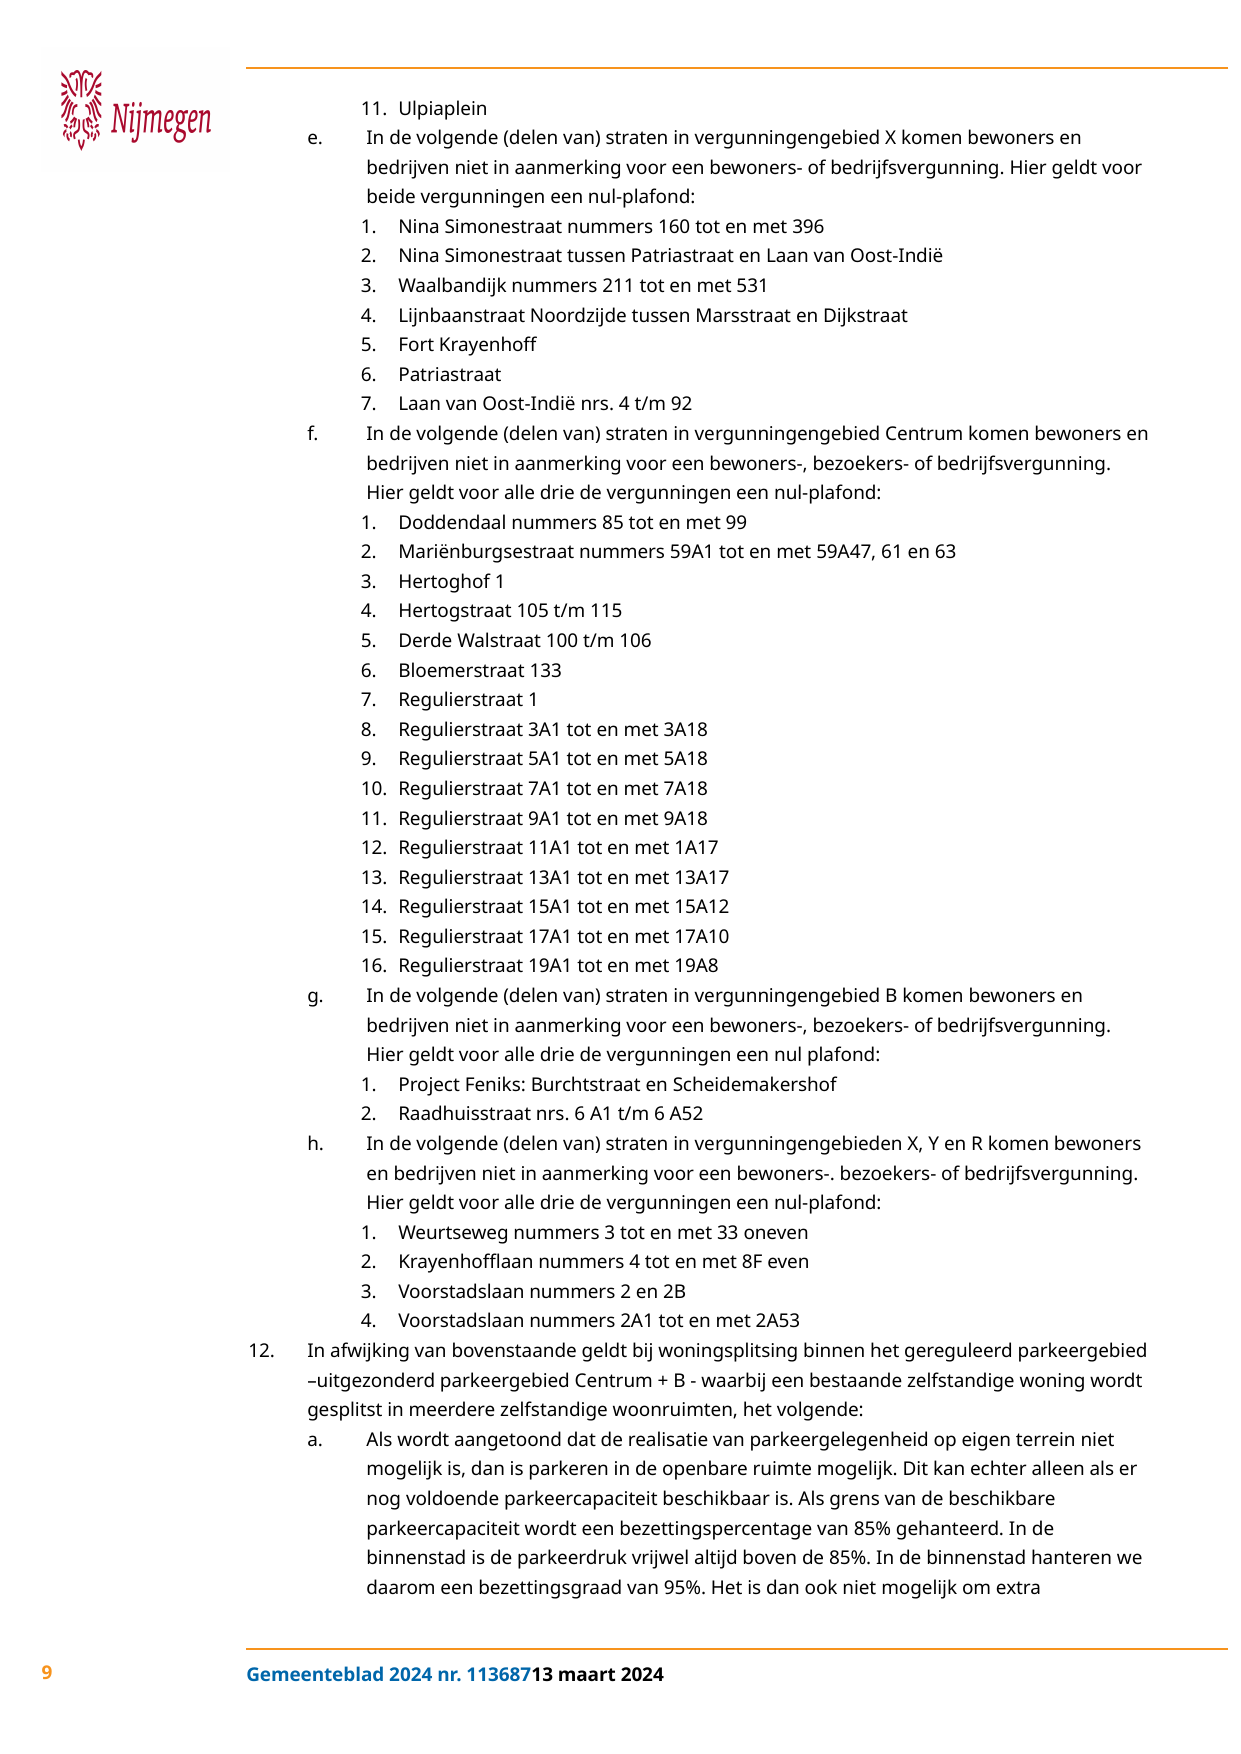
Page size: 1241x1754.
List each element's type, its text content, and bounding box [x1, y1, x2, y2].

list Regulierstraat 5A1 tot en met 5A18 [361, 746, 1152, 771]
list Ulpiaplein [361, 95, 1152, 121]
list In de volgende (delen van) straten in vergunningengebieden X, Y en R komen bewoners en bedrijven niet in aanmerking voor een bewoners-. bezoekers- of bedrijfsvergunning. Hier geldt voor alle drie de vergunningen een nul-plafond: [307, 1130, 1152, 1215]
list In de volgende (delen van) straten in vergunningengebied Centrum komen bewoners en bedrijven niet in aanmerking voor een bewoners-, bezoekers- of bedrijfsvergunning. Hier geldt voor alle drie de vergunningen een nul-plafond: [307, 420, 1152, 505]
list Lijnbaanstraat Noordzijde tussen Marsstraat en Dijkstraat [361, 302, 1152, 328]
list Nina Simonestraat nummers 160 tot en met 396 [361, 213, 1152, 239]
list Regulierstraat 9A1 tot en met 9A18 [361, 805, 1152, 831]
list Weurtseweg nummers 3 tot en met 33 oneven [361, 1219, 1152, 1245]
list Regulierstraat 3A1 tot en met 3A18 [361, 716, 1152, 742]
list Hertoghof 1 [361, 568, 1152, 594]
list Project Feniks: Burchtstraat en Scheidemakershof [361, 1071, 1152, 1097]
list Voorstadslaan nummers 2A1 tot en met 2A53 [361, 1308, 1152, 1333]
list Patriastraat [361, 361, 1152, 387]
list Regulierstraat 19A1 tot en met 19A8 [361, 953, 1152, 978]
list Regulierstraat 17A1 tot en met 17A10 [361, 923, 1152, 949]
list In de volgende (delen van) straten in vergunningengebied B komen bewoners en bedrijven niet in aanmerking voor een bewoners-, bezoekers- of bedrijfsvergunning. Hier geldt voor alle drie de vergunningen een nul plafond: [307, 982, 1152, 1067]
list Raadhuisstraat nrs. 6 A1 t/m 6 A52 [361, 1101, 1152, 1126]
list Bloemerstraat 133 [361, 657, 1152, 683]
list Hertogstraat 105 t/m 115 [361, 598, 1152, 623]
list Regulierstraat 11A1 tot en met 1A17 [361, 834, 1152, 860]
list Fort Krayenhoff [361, 331, 1152, 357]
list Mariënburgsestraat nummers 59A1 tot en met 59A47, 61 en 63 [361, 538, 1152, 564]
list In afwijking van bovenstaande geldt bij woningsplitsing binnen het gereguleerd parkeergebied –uitgezonderd parkeergebied Centrum + B - waarbij een bestaande zelfstandige woning wordt gesplitst in meerdere zelfstandige woonruimten, het volgende: [248, 1337, 1152, 1422]
list Krayenhofflaan nummers 4 tot en met 8F even [361, 1248, 1152, 1274]
list In de volgende (delen van) straten in vergunningengebied X komen bewoners en bedrijven niet in aanmerking voor een bewoners- of bedrijfsvergunning. Hier geldt voor beide vergunningen een nul-plafond: [307, 124, 1152, 209]
list Voorstadslaan nummers 2 en 2B [361, 1278, 1152, 1304]
list Regulierstraat 15A1 tot en met 15A12 [361, 893, 1152, 919]
list Regulierstraat 1 [361, 686, 1152, 712]
list Doddendaal nummers 85 tot en met 99 [361, 509, 1152, 535]
picture [41, 47, 231, 172]
list Regulierstraat 7A1 tot en met 7A18 [361, 775, 1152, 801]
list Laan van Oost-Indië nrs. 4 t/m 92 [361, 391, 1152, 416]
list Derde Walstraat 100 t/m 106 [361, 627, 1152, 653]
list Regulierstraat 13A1 tot en met 13A17 [361, 864, 1152, 890]
list Als wordt aangetoond dat de realisatie van parkeergelegenheid op eigen terrein niet mogelijk is, dan is parkeren in de openbare ruimte mogelijk. Dit kan echter alleen als er nog voldoende parkeercapaciteit beschikbaar is. Als grens van de beschikbare parkeercapaciteit wordt een bezettingspercentage van 85% gehanteerd. In de binnenstad is de parkeerdruk vrijwel altijd boven de 85%. In de binnenstad hanteren we daarom een bezettingsgraad van 95%. Het is dan ook niet mogelijk om extra [307, 1426, 1152, 1600]
list Waalbandijk nummers 211 tot en met 531 [361, 272, 1152, 298]
list Nina Simonestraat tussen Patriastraat en Laan van Oost-Indië [361, 243, 1152, 268]
